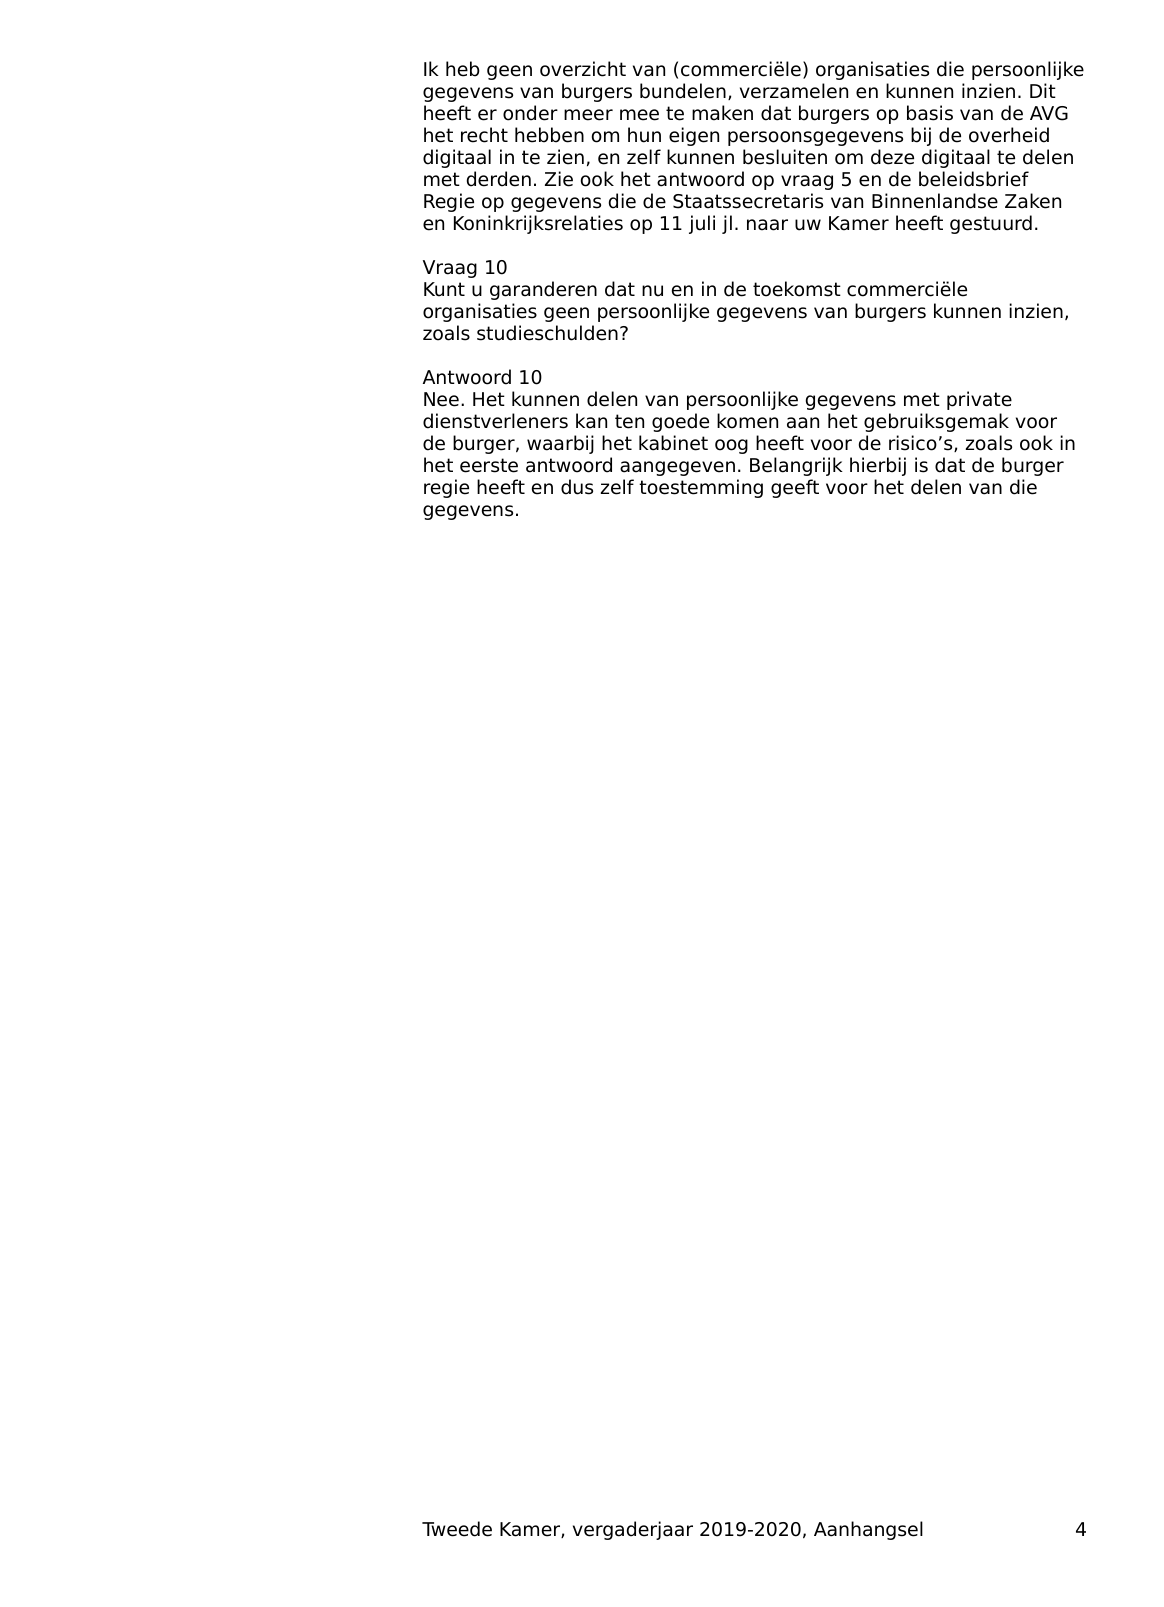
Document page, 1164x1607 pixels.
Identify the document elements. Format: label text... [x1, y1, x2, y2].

text Kunt u garanderen dat nu en in de toekomst commerciële organisaties geen persoonlijke gegevens van burgers kunnen inzien, zoals studieschulden? [422, 279, 1087, 345]
text Vraag 10 [422, 257, 1087, 279]
text Antwoord 10 [422, 367, 1087, 389]
text Ik heb geen overzicht van (commerciële) organisaties die persoonlijke gegevens van burgers bundelen, verzamelen en kunnen inzien. Dit heeft er onder meer mee te maken dat burgers op basis van de AVG het recht hebben om hun eigen persoonsgegevens bij de overheid digitaal in te zien, en zelf kunnen besluiten om deze digitaal te delen met derden. Zie ook het antwoord op vraag 5 en de beleidsbrief Regie op gegevens die de Staatssecretaris van Binnenlandse Zaken en Koninkrijksrelaties op 11 juli jl. naar uw Kamer heeft gestuurd. [422, 59, 1087, 235]
text Nee. Het kunnen delen van persoonlijke gegevens met private dienstverleners kan ten goede komen aan het gebruiksgemak voor de burger, waarbij het kabinet oog heeft voor de risico’s, zoals ook in het eerste antwoord aangegeven. Belangrijk hierbij is dat de burger regie heeft en dus zelf toestemming geeft voor het delen van die gegevens. [422, 389, 1087, 521]
